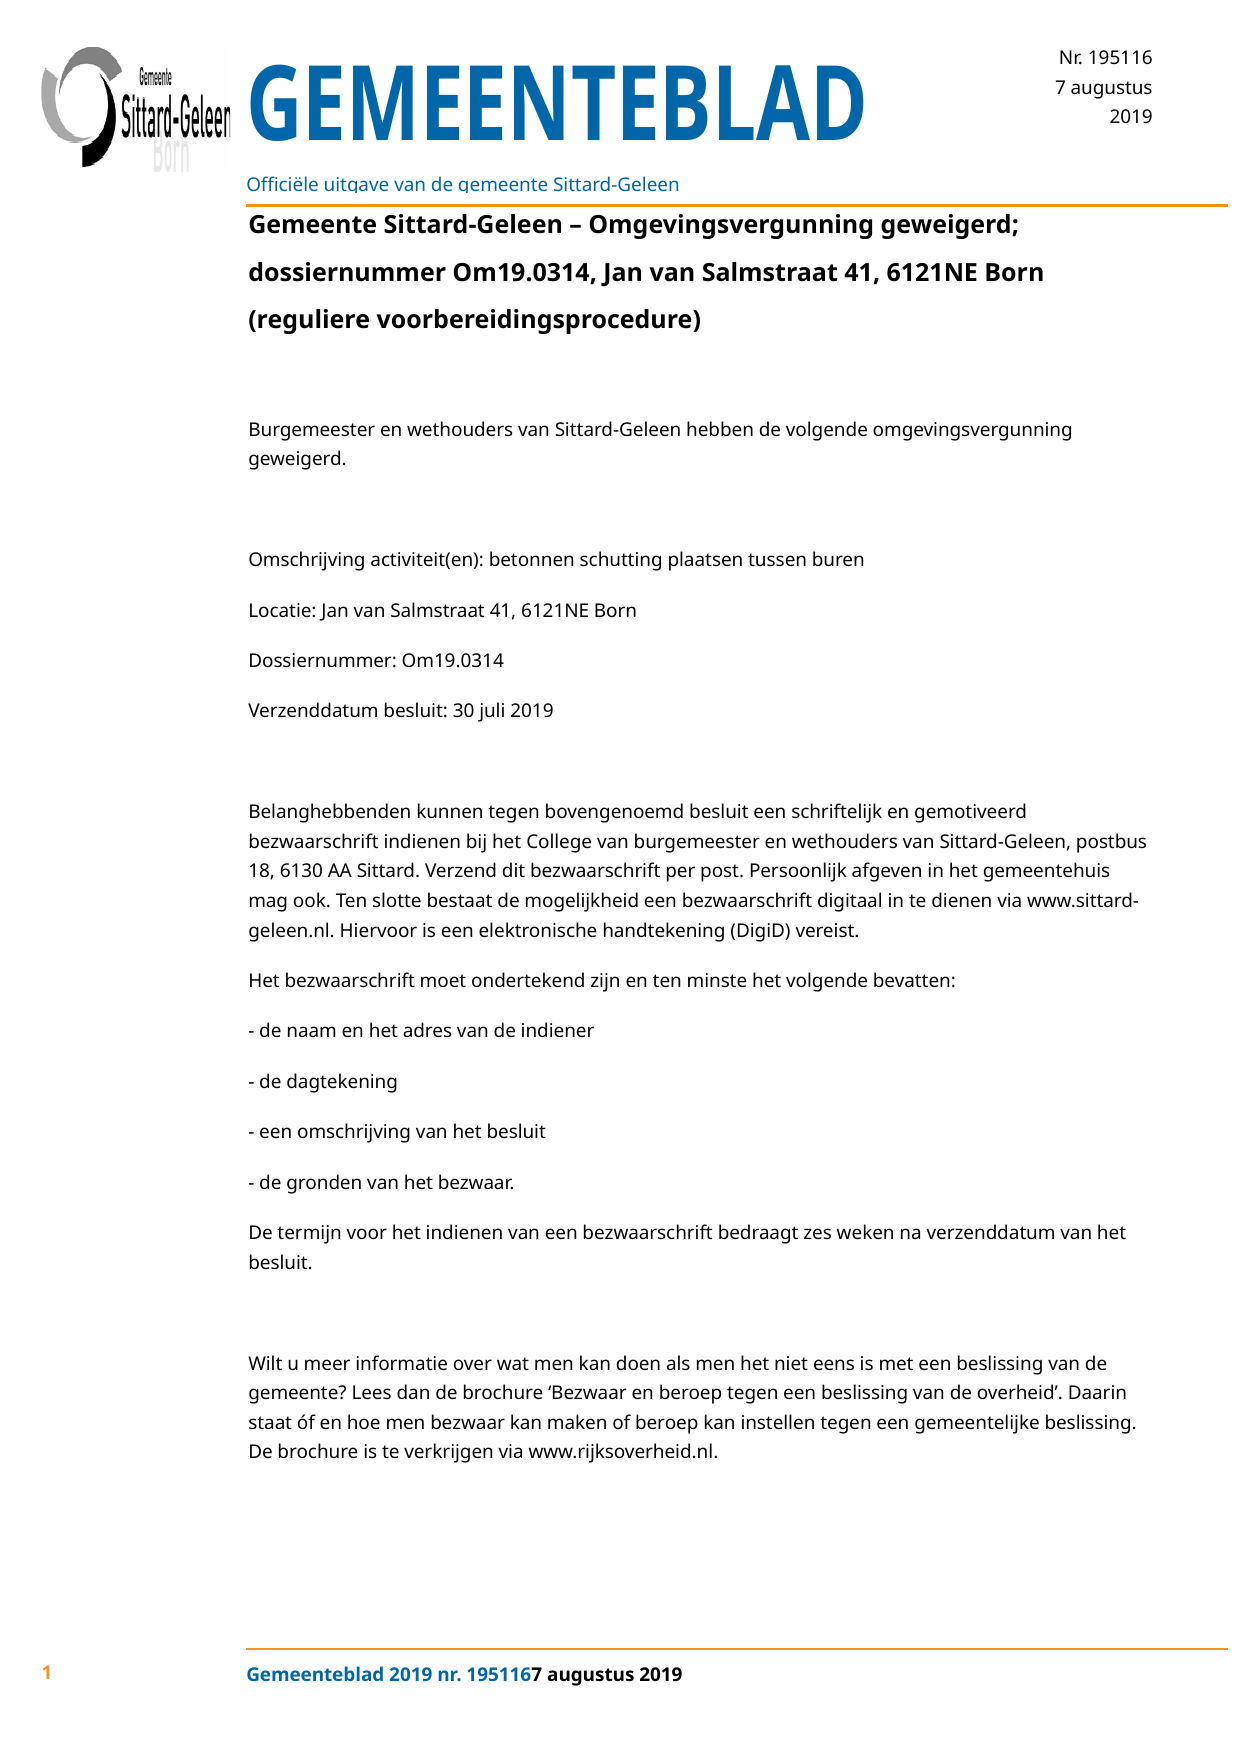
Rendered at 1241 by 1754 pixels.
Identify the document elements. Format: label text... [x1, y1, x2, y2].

text Gemeente Sittard-Geleen – Omgevingsvergunning geweigerd; dossiernummer Om19.0314, Jan van Salmstraat 41, 6121NE Born (reguliere voorbereidingsprocedure) [248, 207, 1152, 336]
text Belanghebbenden kunnen tegen bovengenoemd besluit een schriftelijk en gemotiveerd bezwaarschrift indienen bij het College van burgemeester en wethouders van Sittard-Geleen, postbus 18, 6130 AA Sittard. Verzend dit bezwaarschrift per post. Persoonlijk afgeven in het gemeentehuis mag ook. Ten slotte bestaat de mogelijkheid een bezwaarschrift digitaal in te dienen via www.sittard-geleen.nl. Hiervoor is een elektronische handtekening (DigiD) vereist. [248, 798, 1152, 942]
text Verzenddatum besluit: 30 juli 2019 [248, 698, 1152, 723]
text Wilt u meer informatie over wat men kan doen als men het niet eens is met een beslissing van de gemeente? Lees dan de brochure ‘Bezwaar en beroep tegen een beslissing van de overheid’. Daarin staat óf en hoe men bezwaar kan maken of beroep kan instellen tegen een gemeentelijke beslissing. De brochure is te verkrijgen via www.rijksoverheid.nl. [248, 1350, 1152, 1464]
text Omschrijving activiteit(en): betonnen schutting plaatsen tussen buren [248, 546, 1152, 572]
text Dossiernummer: Om19.0314 [248, 647, 1152, 673]
text - de dagtekening [248, 1068, 1152, 1094]
text - de naam en het adres van de indiener [248, 1018, 1152, 1043]
text Burgemeester en wethouders van Sittard-Geleen hebben de volgende omgevingsvergunning geweigerd. [248, 416, 1152, 471]
text Locatie: Jan van Salmstraat 41, 6121NE Born [248, 597, 1152, 622]
text - een omschrijving van het besluit [248, 1118, 1152, 1144]
picture [41, 47, 231, 172]
text De termijn voor het indienen van een bezwaarschrift bedraagt zes weken na verzenddatum van het besluit. [248, 1219, 1152, 1274]
text - de gronden van het bezwaar. [248, 1169, 1152, 1194]
text Het bezwaarschrift moet ondertekend zijn en ten minste het volgende bevatten: [248, 967, 1152, 993]
